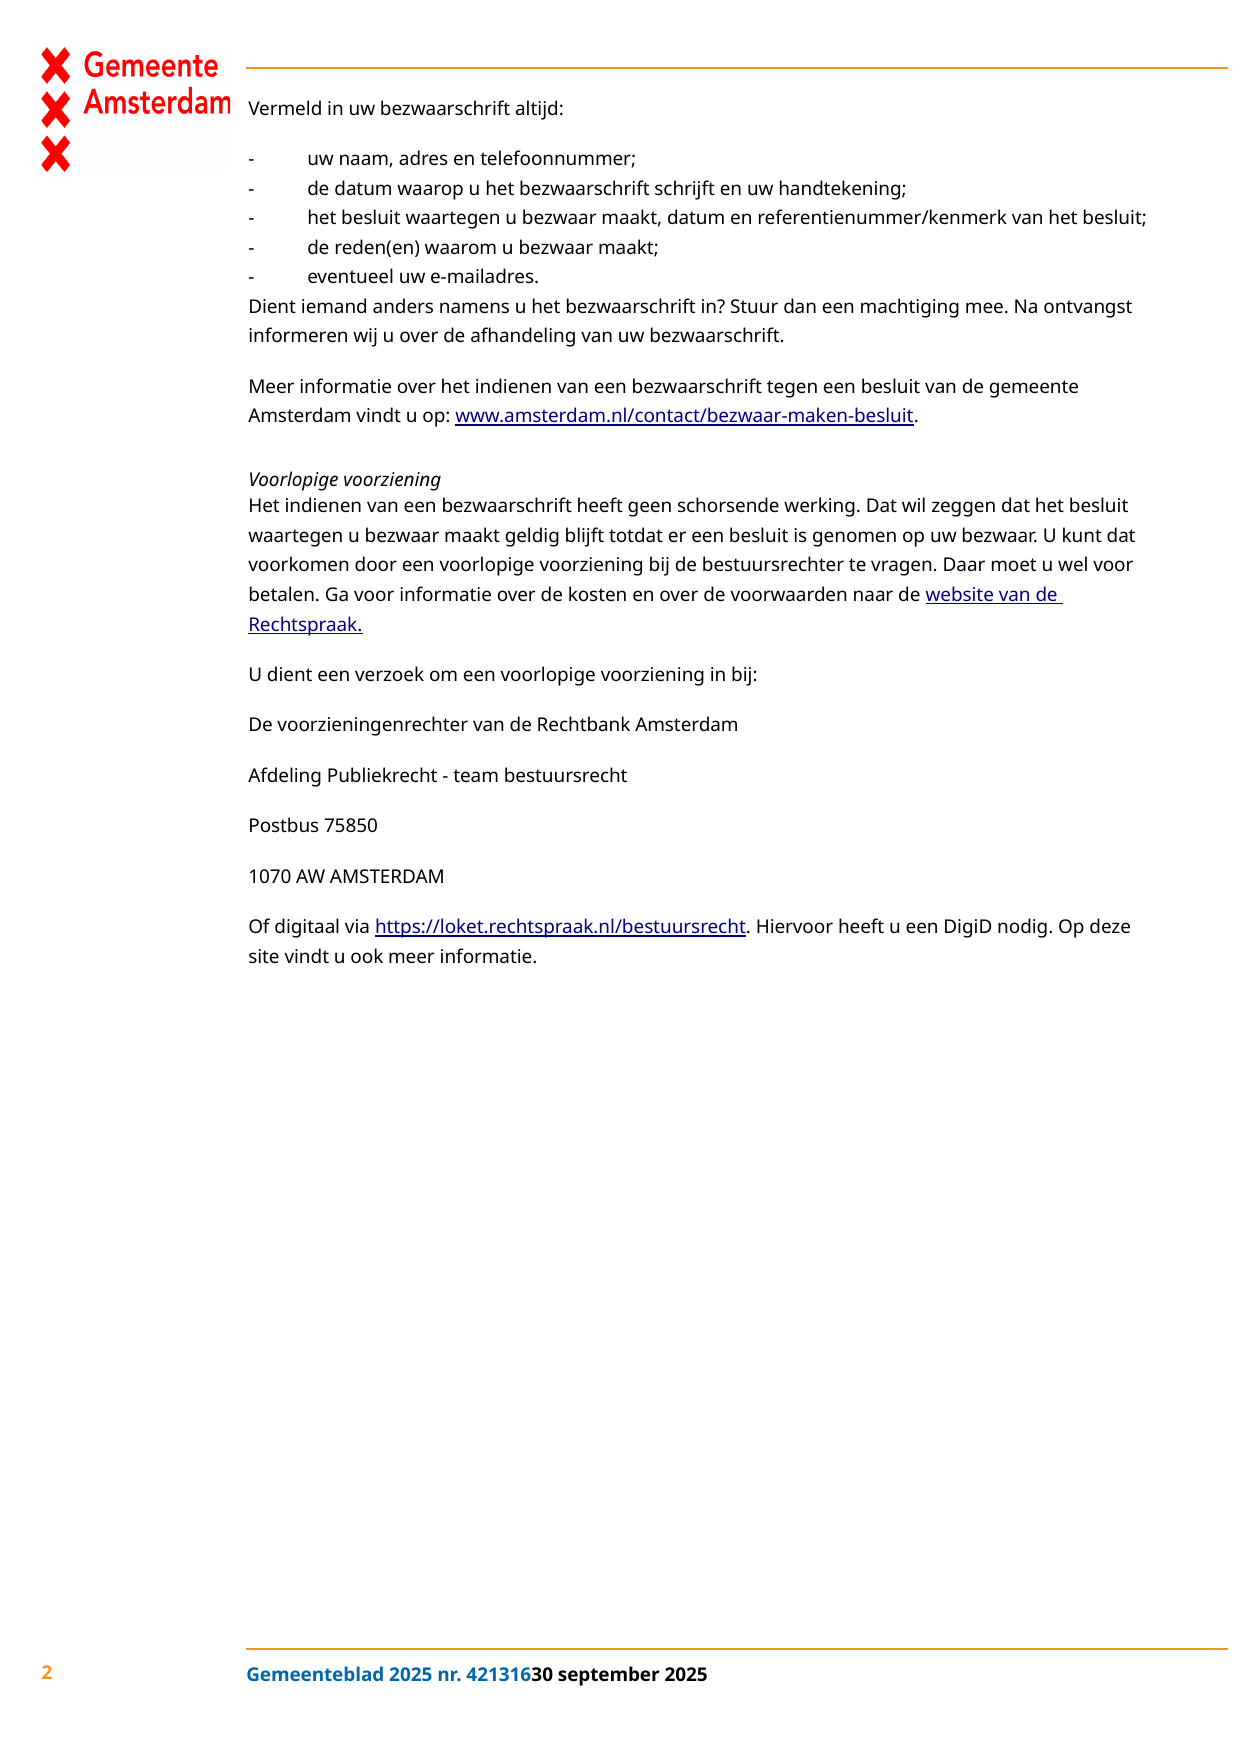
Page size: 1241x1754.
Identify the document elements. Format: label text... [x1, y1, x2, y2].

text Postbus 75850 [248, 812, 1152, 838]
text 1070 AW AMSTERDAM [248, 863, 1152, 888]
list de datum waarop u het bezwaarschrift schrijft en uw handtekening; [248, 175, 1152, 201]
list de reden(en) waarom u bezwaar maakt; [248, 234, 1152, 260]
text De voorzieningenrechter van de Rechtbank Amsterdam [248, 712, 1152, 737]
text U dient een verzoek om een voorlopige voorziening in bij: [248, 661, 1152, 687]
picture [41, 47, 231, 172]
list eventueel uw e-mailadres. [248, 263, 1152, 289]
text Voorlopige voorziening [248, 467, 1152, 492]
text Vermeld in uw bezwaarschrift altijd: [248, 95, 1152, 121]
list uw naam, adres en telefoonnummer; [248, 145, 1152, 171]
list het besluit waartegen u bezwaar maakt, datum en referentienummer/kenmerk van het besluit; [248, 204, 1152, 230]
text Het indienen van een bezwaarschrift heeft geen schorsende werking. Dat wil zeggen dat het besluit waartegen u bezwaar maakt geldig blijft totdat er een besluit is genomen op uw bezwaar. U kunt dat voorkomen door een voorlopige voorziening bij de bestuursrechter te vragen. Daar moet u wel voor betalen. Ga voor informatie over de kosten en over de voorwaarden naar de website van de Rechtspraak. [248, 492, 1152, 636]
text Of digitaal via https://loket.rechtspraak.nl/bestuursrecht. Hiervoor heeft u een DigiD nodig. Op deze site vindt u ook meer informatie. [248, 913, 1152, 968]
text Dient iemand anders namens u het bezwaarschrift in? Stuur dan een machtiging mee. Na ontvangst informeren wij u over de afhandeling van uw bezwaarschrift. [248, 293, 1152, 348]
text Meer informatie over het indienen van een bezwaarschrift tegen een besluit van de gemeente Amsterdam vindt u op: www.amsterdam.nl/contact/bezwaar-maken-besluit. [248, 373, 1152, 428]
text Afdeling Publiekrecht - team bestuursrecht [248, 762, 1152, 788]
